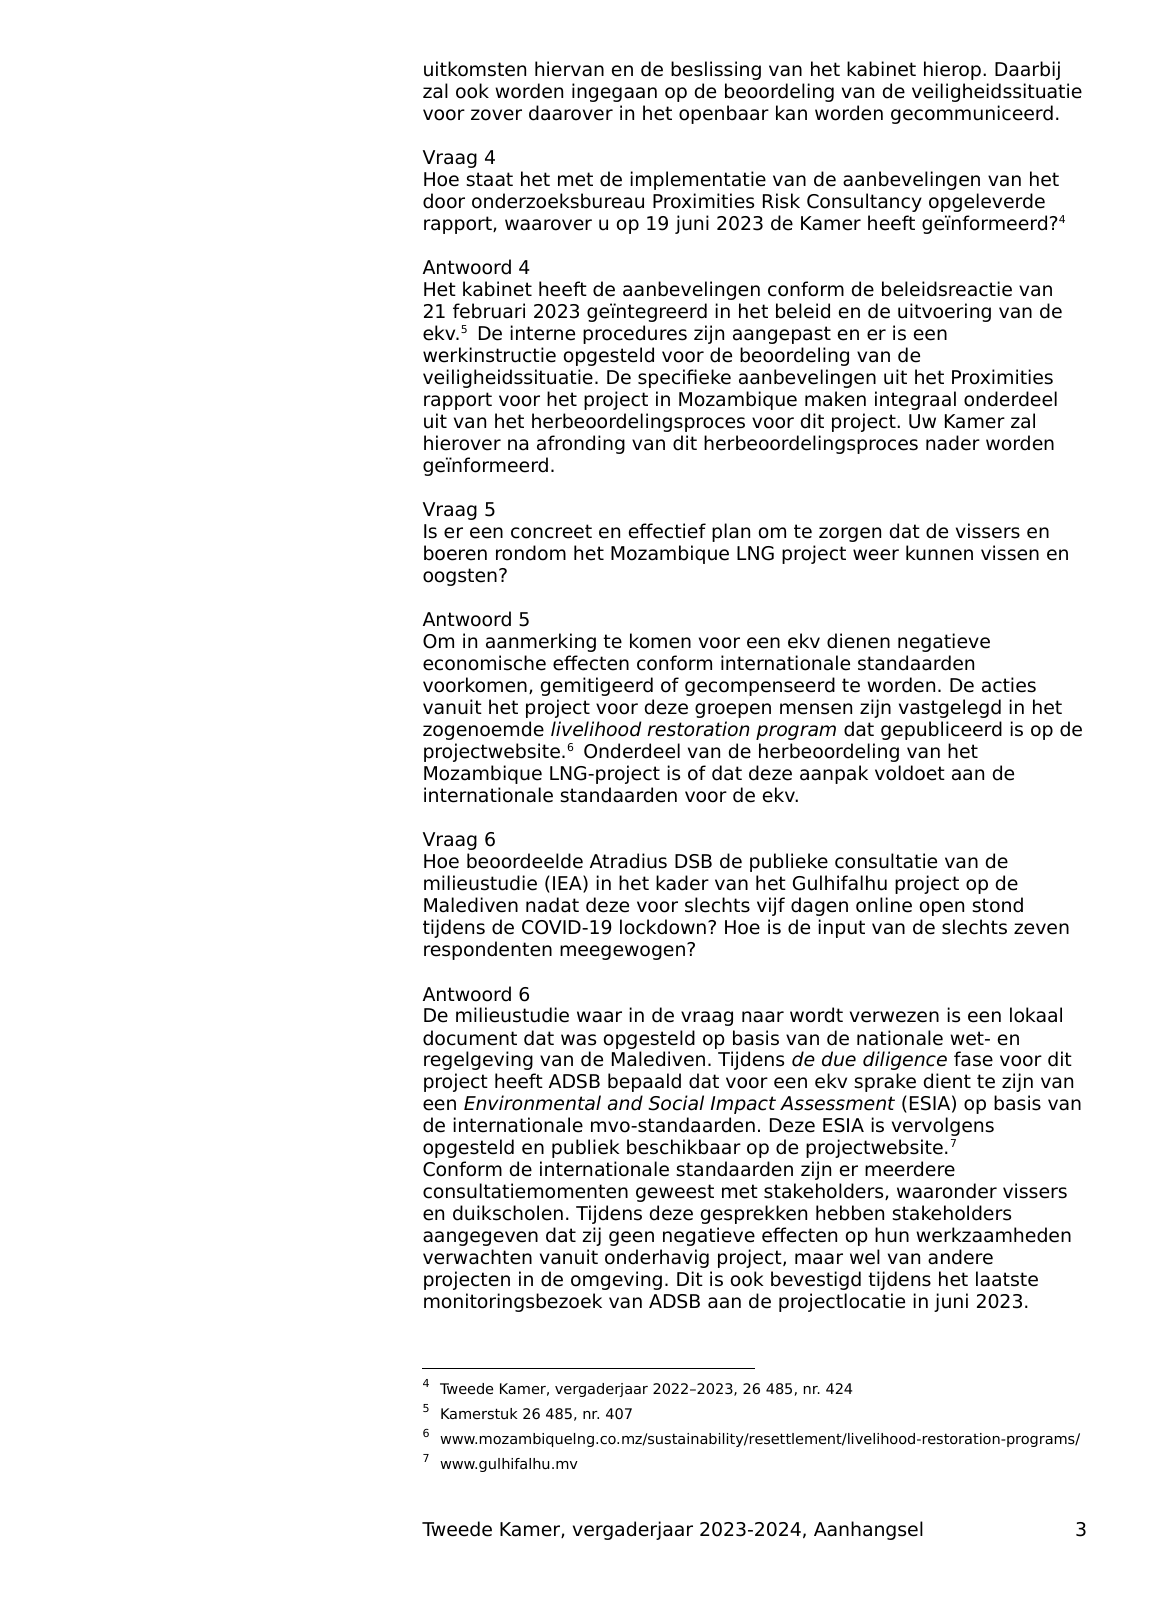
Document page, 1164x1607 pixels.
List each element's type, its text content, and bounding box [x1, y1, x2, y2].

text Het kabinet heeft de aanbevelingen conform de beleidsreactie van 21 februari 2023 geïntegreerd in het beleid en de uitvoering van de ekv. De interne procedures zijn aangepast en er is een werkinstructie opgesteld voor de beoordeling van de veiligheidssituatie. De specifieke aanbevelingen uit het Proximities rapport voor het project in Mozambique maken integraal onderdeel uit van het herbeoordelingsproces voor dit project. Uw Kamer zal hierover na afronding van dit herbeoordelingsproces nader worden geïnformeerd. [422, 279, 1087, 477]
text www.gulhifalhu.mv [422, 1452, 1087, 1474]
text Vraag 4 [422, 147, 1087, 169]
text Om in aanmerking te komen voor een ekv dienen negatieve economische effecten conform internationale standaarden voorkomen, gemitigeerd of gecompenseerd te worden. De acties vanuit het project voor deze groepen mensen zijn vastgelegd in het zogenoemde livelihood restoration program dat gepubliceerd is op de projectwebsite. Onderdeel van de herbeoordeling van het Mozambique LNG-project is of dat deze aanpak voldoet aan de internationale standaarden voor de ekv. [422, 631, 1087, 807]
text Antwoord 4 [422, 257, 1087, 279]
text uitkomsten hiervan en de beslissing van het kabinet hierop. Daarbij zal ook worden ingegaan op de beoordeling van de veiligheidssituatie voor zover daarover in het openbaar kan worden gecommuniceerd. [422, 59, 1087, 125]
text Is er een concreet en effectief plan om te zorgen dat de vissers en boeren rondom het Mozambique LNG project weer kunnen vissen en oogsten? [422, 521, 1087, 587]
text Antwoord 6 [422, 983, 1087, 1005]
text Tweede Kamer, vergaderjaar 2022–2023, 26 485, nr. 424 [422, 1377, 1087, 1399]
text Hoe beoordeelde Atradius DSB de publieke consultatie van de milieustudie (IEA) in het kader van het Gulhifalhu project op de Malediven nadat deze voor slechts vijf dagen online open stond tijdens de COVID-19 lockdown? Hoe is de input van de slechts zeven respondenten meegewogen? [422, 851, 1087, 961]
text Vraag 6 [422, 829, 1087, 851]
text Hoe staat het met de implementatie van de aanbevelingen van het door onderzoeksbureau Proximities Risk Consultancy opgeleverde rapport, waarover u op 19 juni 2023 de Kamer heeft geïnformeerd? [422, 169, 1087, 235]
text Kamerstuk 26 485, nr. 407 [422, 1402, 1087, 1424]
text www.mozambiquelng.co.mz/sustainability/resettlement/livelihood-restoration-programs/ [422, 1427, 1087, 1449]
text Antwoord 5 [422, 609, 1087, 631]
text Conform de internationale standaarden zijn er meerdere consultatiemomenten geweest met stakeholders, waaronder vissers en duikscholen. Tijdens deze gesprekken hebben stakeholders aangegeven dat zij geen negatieve effecten op hun werkzaamheden verwachten vanuit onderhavig project, maar wel van andere projecten in de omgeving. Dit is ook bevestigd tijdens het laatste monitoringsbezoek van ADSB aan de projectlocatie in juni 2023. [422, 1159, 1087, 1313]
text Vraag 5 [422, 499, 1087, 521]
text De milieustudie waar in de vraag naar wordt verwezen is een lokaal document dat was opgesteld op basis van de nationale wet- en regelgeving van de Malediven. Tijdens de due diligence fase voor dit project heeft ADSB bepaald dat voor een ekv sprake dient te zijn van een Environmental and Social Impact Assessment (ESIA) op basis van de internationale mvo-standaarden. Deze ESIA is vervolgens opgesteld en publiek beschikbaar op de projectwebsite. [422, 1005, 1087, 1159]
